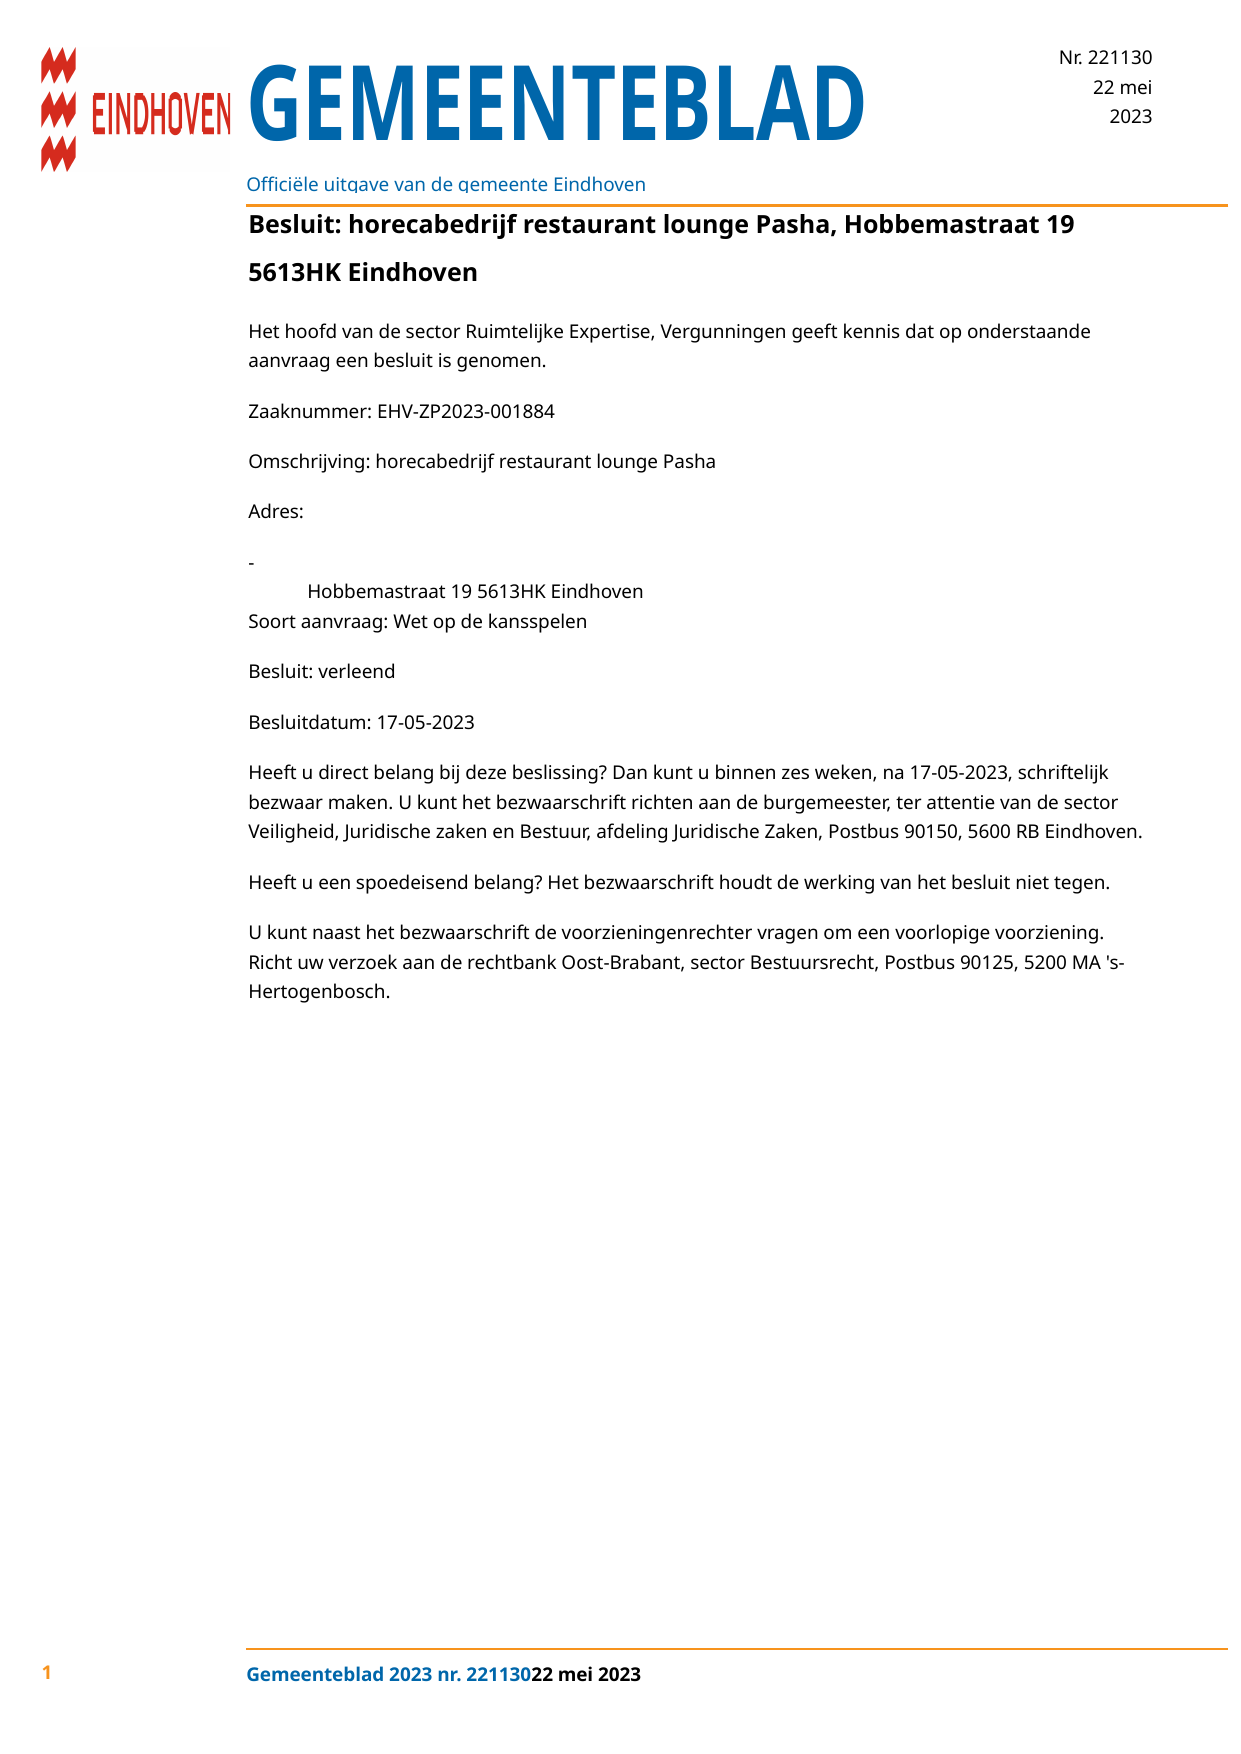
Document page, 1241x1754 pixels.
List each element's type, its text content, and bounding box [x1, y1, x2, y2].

text U kunt naast het bezwaarschrift de voorzieningenrechter vragen om een voorlopige voorziening. Richt uw verzoek aan de rechtbank Oost-Brabant, sector Bestuursrecht, Postbus 90125, 5200 MA 's-Hertogenbosch. [248, 919, 1152, 1004]
text Besluit: horecabedrijf restaurant lounge Pasha, Hobbemastraat 19 5613HK Eindhoven [248, 207, 1152, 288]
text Soort aanvraag: Wet op de kansspelen [248, 608, 1152, 634]
text Omschrijving: horecabedrijf restaurant lounge Pasha [248, 448, 1152, 474]
text Heeft u een spoedeisend belang? Het bezwaarschrift houdt de werking van het besluit niet tegen. [248, 869, 1152, 895]
text Het hoofd van de sector Ruimtelijke Expertise, Vergunningen geeft kennis dat op onderstaande aanvraag een besluit is genomen. [248, 318, 1152, 373]
list Hobbemastraat 19 5613HK Eindhoven [248, 579, 1152, 604]
picture [41, 47, 231, 172]
text Besluitdatum: 17-05-2023 [248, 709, 1152, 735]
text Zaaknummer: EHV-ZP2023-001884 [248, 398, 1152, 424]
text Heeft u direct belang bij deze beslissing? Dan kunt u binnen zes weken, na 17-05-2023, schriftelijk bezwaar maken. U kunt het bezwaarschrift richten aan de burgemeester, ter attentie van de sector Veiligheid, Juridische zaken en Bestuur, afdeling Juridische Zaken, Postbus 90150, 5600 RB Eindhoven. [248, 759, 1152, 844]
text Besluit: verleend [248, 659, 1152, 684]
text Adres: [248, 499, 1152, 524]
